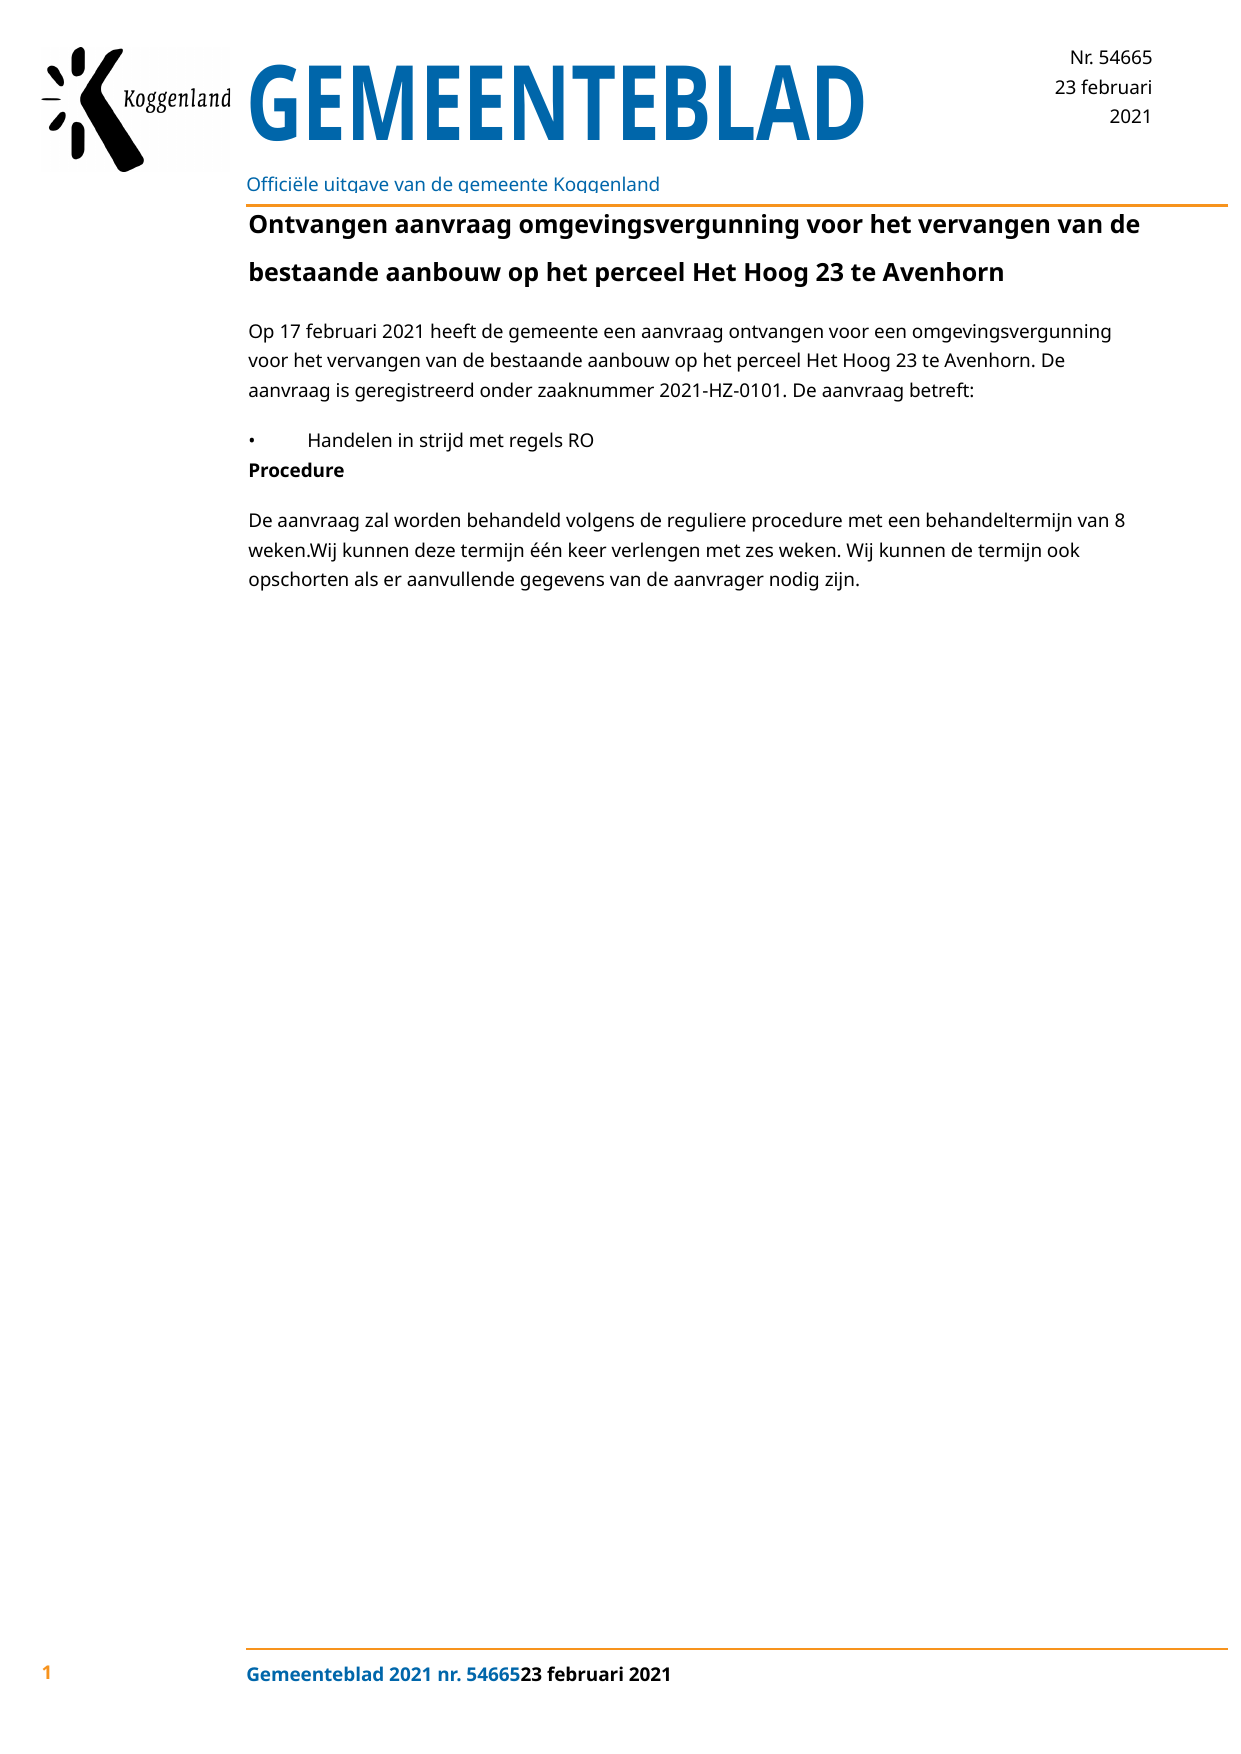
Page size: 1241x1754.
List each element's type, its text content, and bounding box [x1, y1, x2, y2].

list Handelen in strijd met regels RO [248, 427, 1152, 453]
text De aanvraag zal worden behandeld volgens de reguliere procedure met een behandeltermijn van 8 weken.Wij kunnen deze termijn één keer verlengen met zes weken. Wij kunnen de termijn ook opschorten als er aanvullende gegevens van de aanvrager nodig zijn. [248, 507, 1152, 592]
picture [41, 47, 231, 172]
text Op 17 februari 2021 heeft de gemeente een aanvraag ontvangen voor een omgevingsvergunning voor het vervangen van de bestaande aanbouw op het perceel Het Hoog 23 te Avenhorn. De aanvraag is geregistreerd onder zaaknummer 2021-HZ-0101. De aanvraag betreft: [248, 318, 1152, 403]
text Ontvangen aanvraag omgevingsvergunning voor het vervangen van de bestaande aanbouw op het perceel Het Hoog 23 te Avenhorn [248, 207, 1152, 288]
text Procedure [248, 457, 1152, 483]
